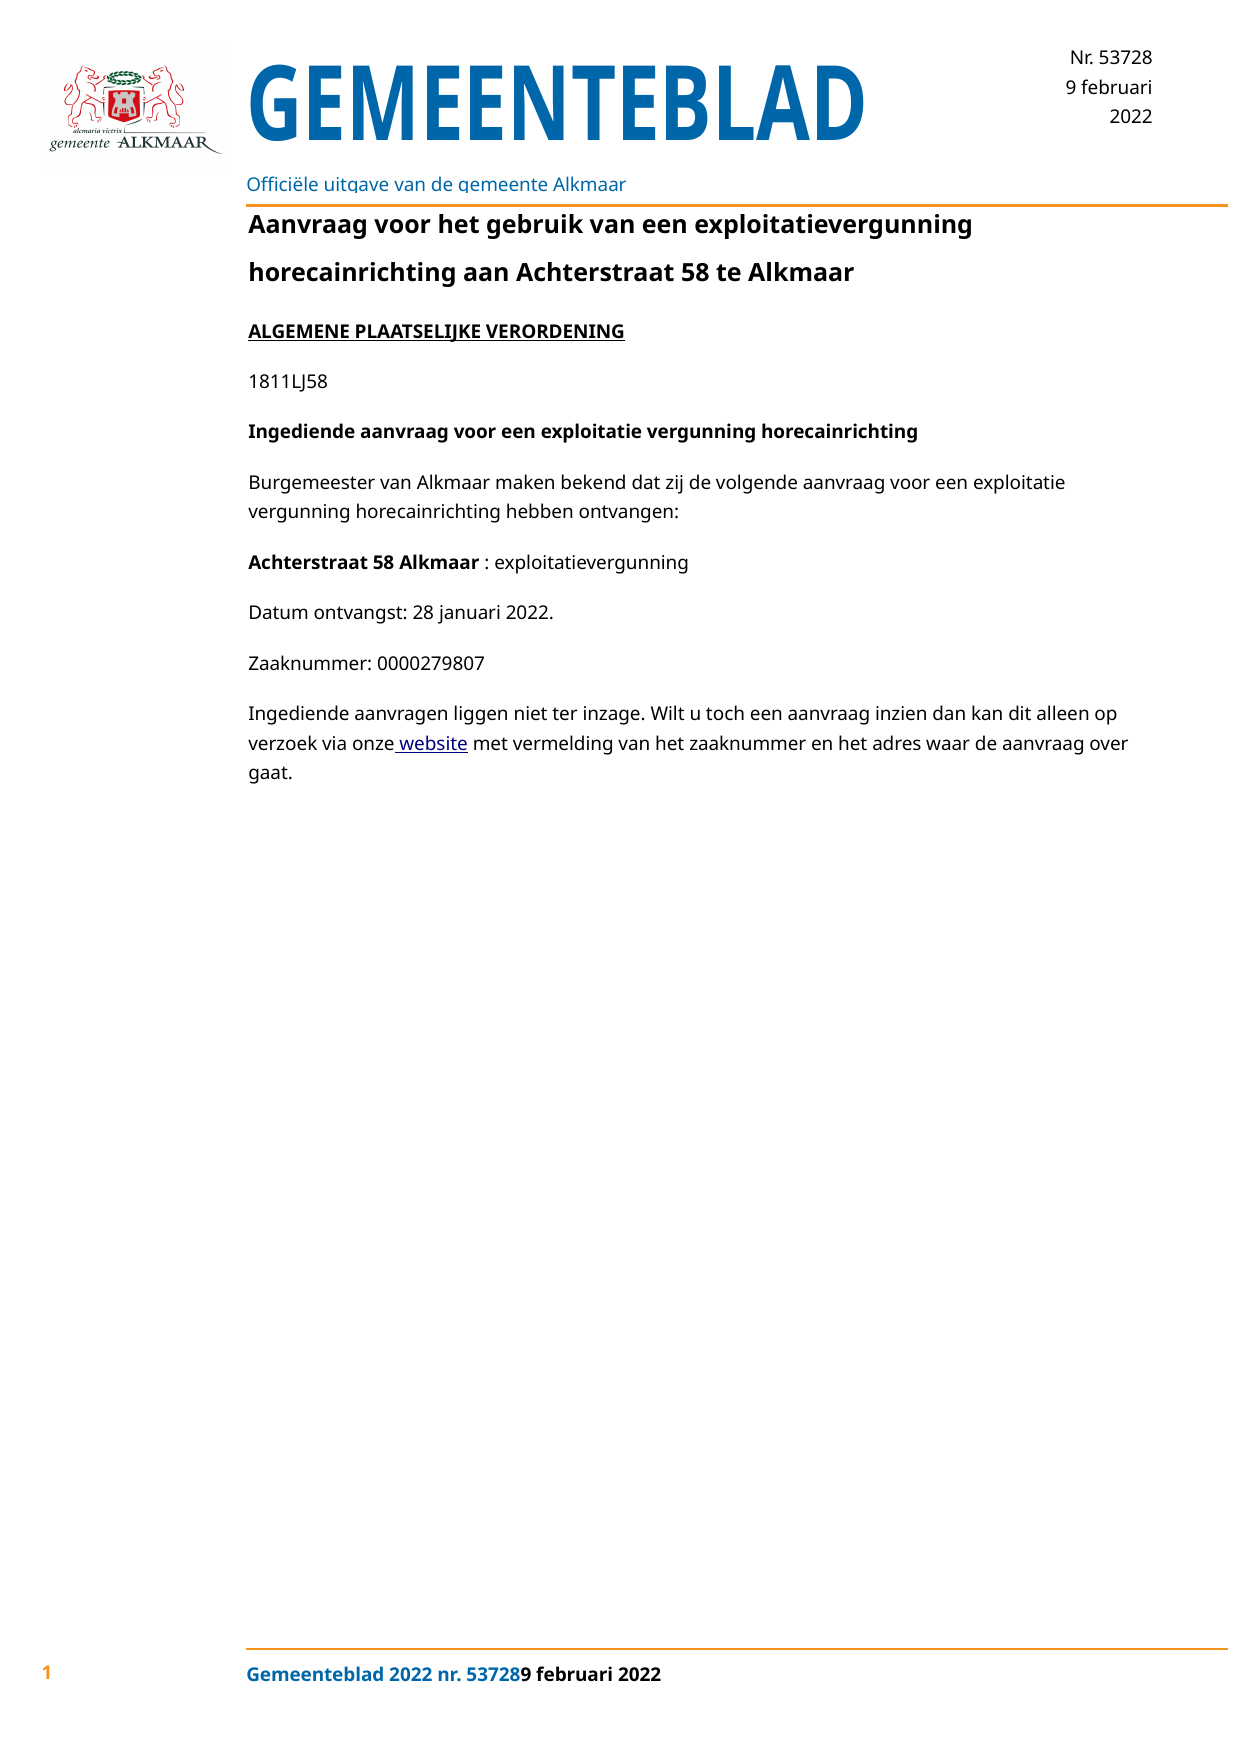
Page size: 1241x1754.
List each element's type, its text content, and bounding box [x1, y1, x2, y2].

picture [41, 47, 231, 172]
text Ingediende aanvraag voor een exploitatie vergunning horecainrichting [248, 419, 1152, 444]
text ALGEMENE PLAATSELIJKE VERORDENING [248, 318, 1152, 344]
text Ingediende aanvragen liggen niet ter inzage. Wilt u toch een aanvraag inzien dan kan dit alleen op verzoek via onze website met vermelding van het zaaknummer en het adres waar de aanvraag over gaat. [248, 700, 1152, 785]
text 1811LJ58 [248, 368, 1152, 394]
text Burgemeester van Alkmaar maken bekend dat zij de volgende aanvraag voor een exploitatie vergunning horecainrichting hebben ontvangen: [248, 469, 1152, 524]
text Achterstraat 58 Alkmaar : exploitatievergunning [248, 549, 1152, 575]
text Datum ontvangst: 28 januari 2022. [248, 599, 1152, 625]
text Zaaknummer: 0000279807 [248, 650, 1152, 676]
text Aanvraag voor het gebruik van een exploitatievergunning horecainrichting aan Achterstraat 58 te Alkmaar [248, 207, 1152, 288]
